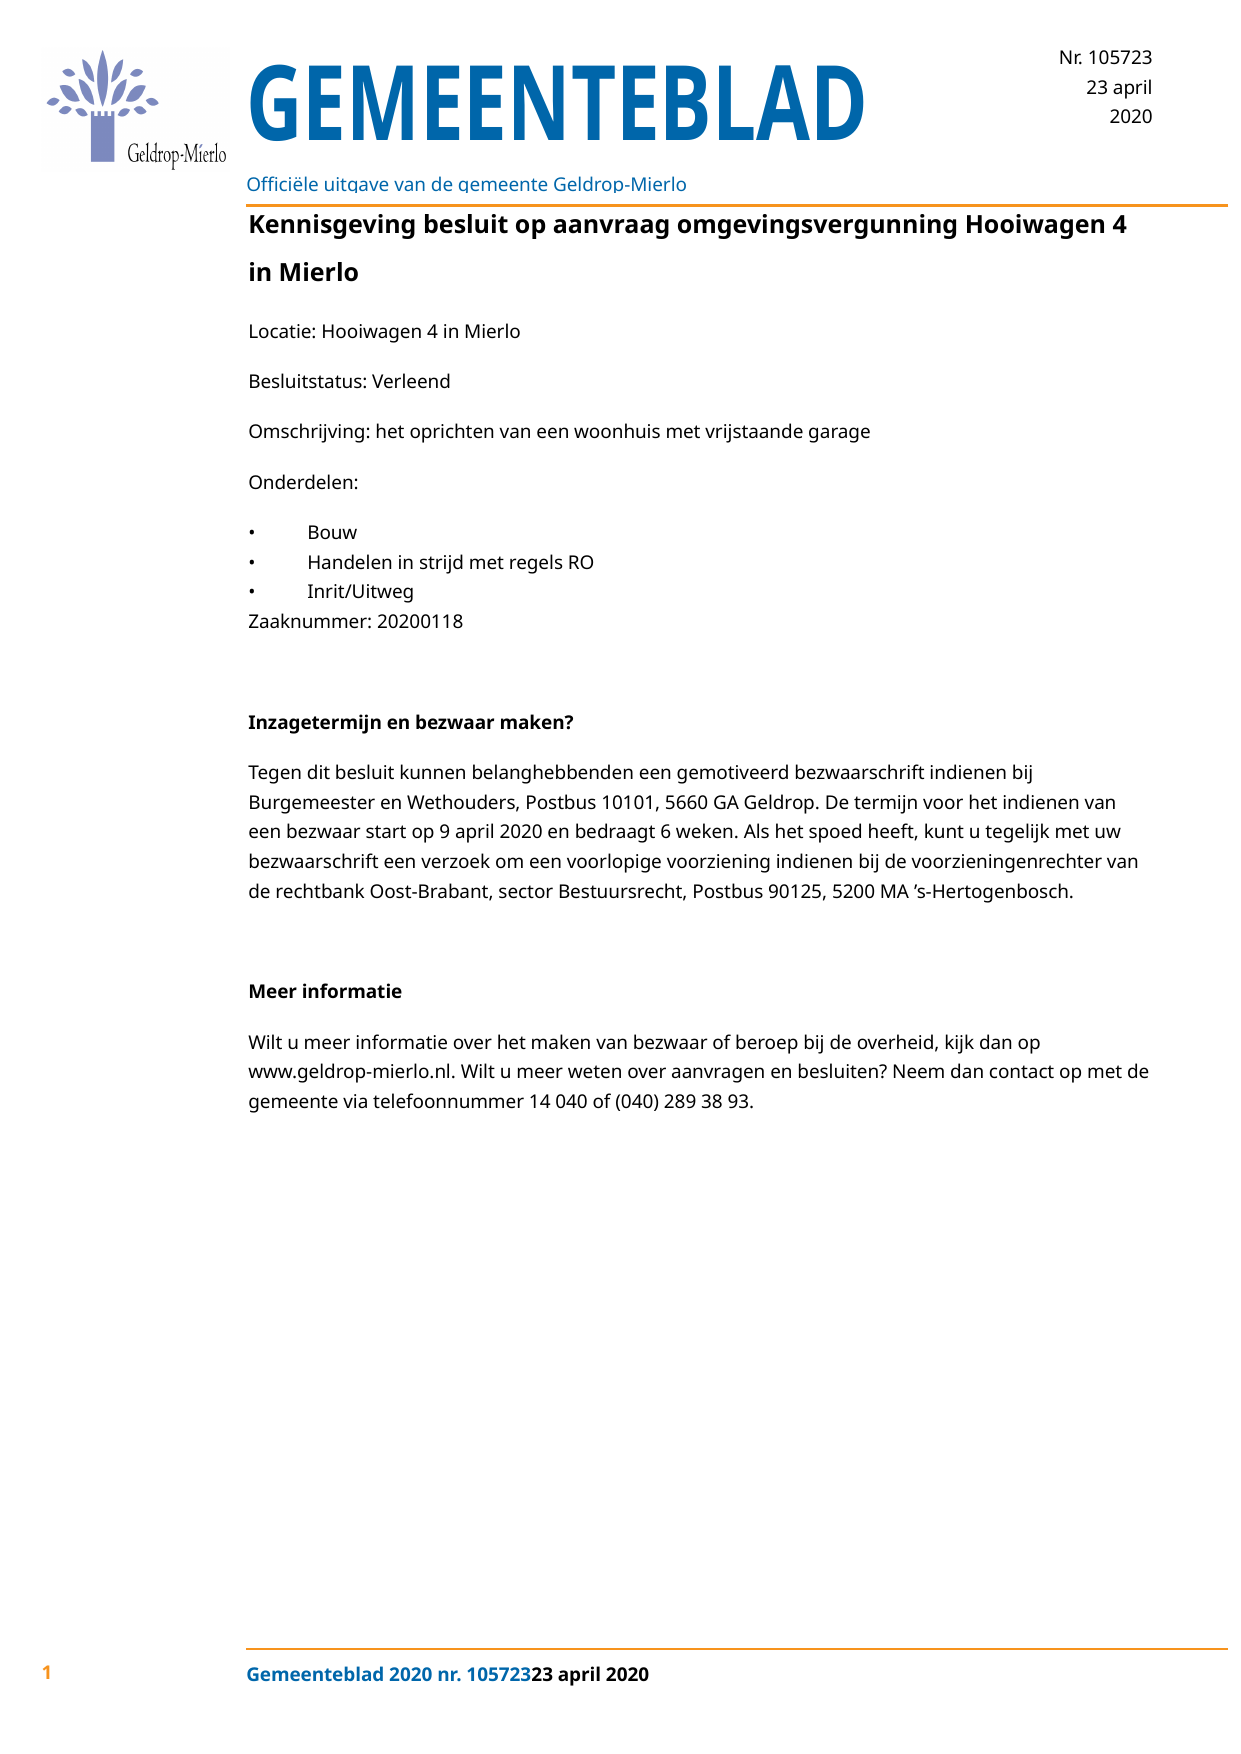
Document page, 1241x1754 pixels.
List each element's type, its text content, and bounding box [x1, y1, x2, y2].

text Wilt u meer informatie over het maken van bezwaar of beroep bij de overheid, kijk dan op www.geldrop-mierlo.nl. Wilt u meer weten over aanvragen en besluiten? Neem dan contact op met de gemeente via telefoonnummer 14 040 of (040) 289 38 93. [248, 1029, 1152, 1114]
list Inrit/Uitweg [248, 579, 1152, 604]
text Onderdelen: [248, 469, 1152, 495]
list Bouw [248, 519, 1152, 545]
text Inzagetermijn en bezwaar maken? [248, 709, 1152, 735]
text Omschrijving: het oprichten van een woonhuis met vrijstaande garage [248, 419, 1152, 444]
text Meer informatie [248, 979, 1152, 1004]
text Zaaknummer: 20200118 [248, 608, 1152, 634]
text Tegen dit besluit kunnen belanghebbenden een gemotiveerd bezwaarschrift indienen bij Burgemeester en Wethouders, Postbus 10101, 5660 GA Geldrop. De termijn voor het indienen van een bezwaar start op 9 april 2020 en bedraagt 6 weken. Als het spoed heeft, kunt u tegelijk met uw bezwaarschrift een verzoek om een voorlopige voorziening indienen bij de voorzieningenrechter van de rechtbank Oost-Brabant, sector Bestuursrecht, Postbus 90125, 5200 MA ’s-Hertogenbosch. [248, 759, 1152, 904]
list Handelen in strijd met regels RO [248, 549, 1152, 575]
text Locatie: Hooiwagen 4 in Mierlo [248, 318, 1152, 344]
text Besluitstatus: Verleend [248, 368, 1152, 394]
picture [41, 47, 231, 172]
text Kennisgeving besluit op aanvraag omgevingsvergunning Hooiwagen 4 in Mierlo [248, 207, 1152, 288]
